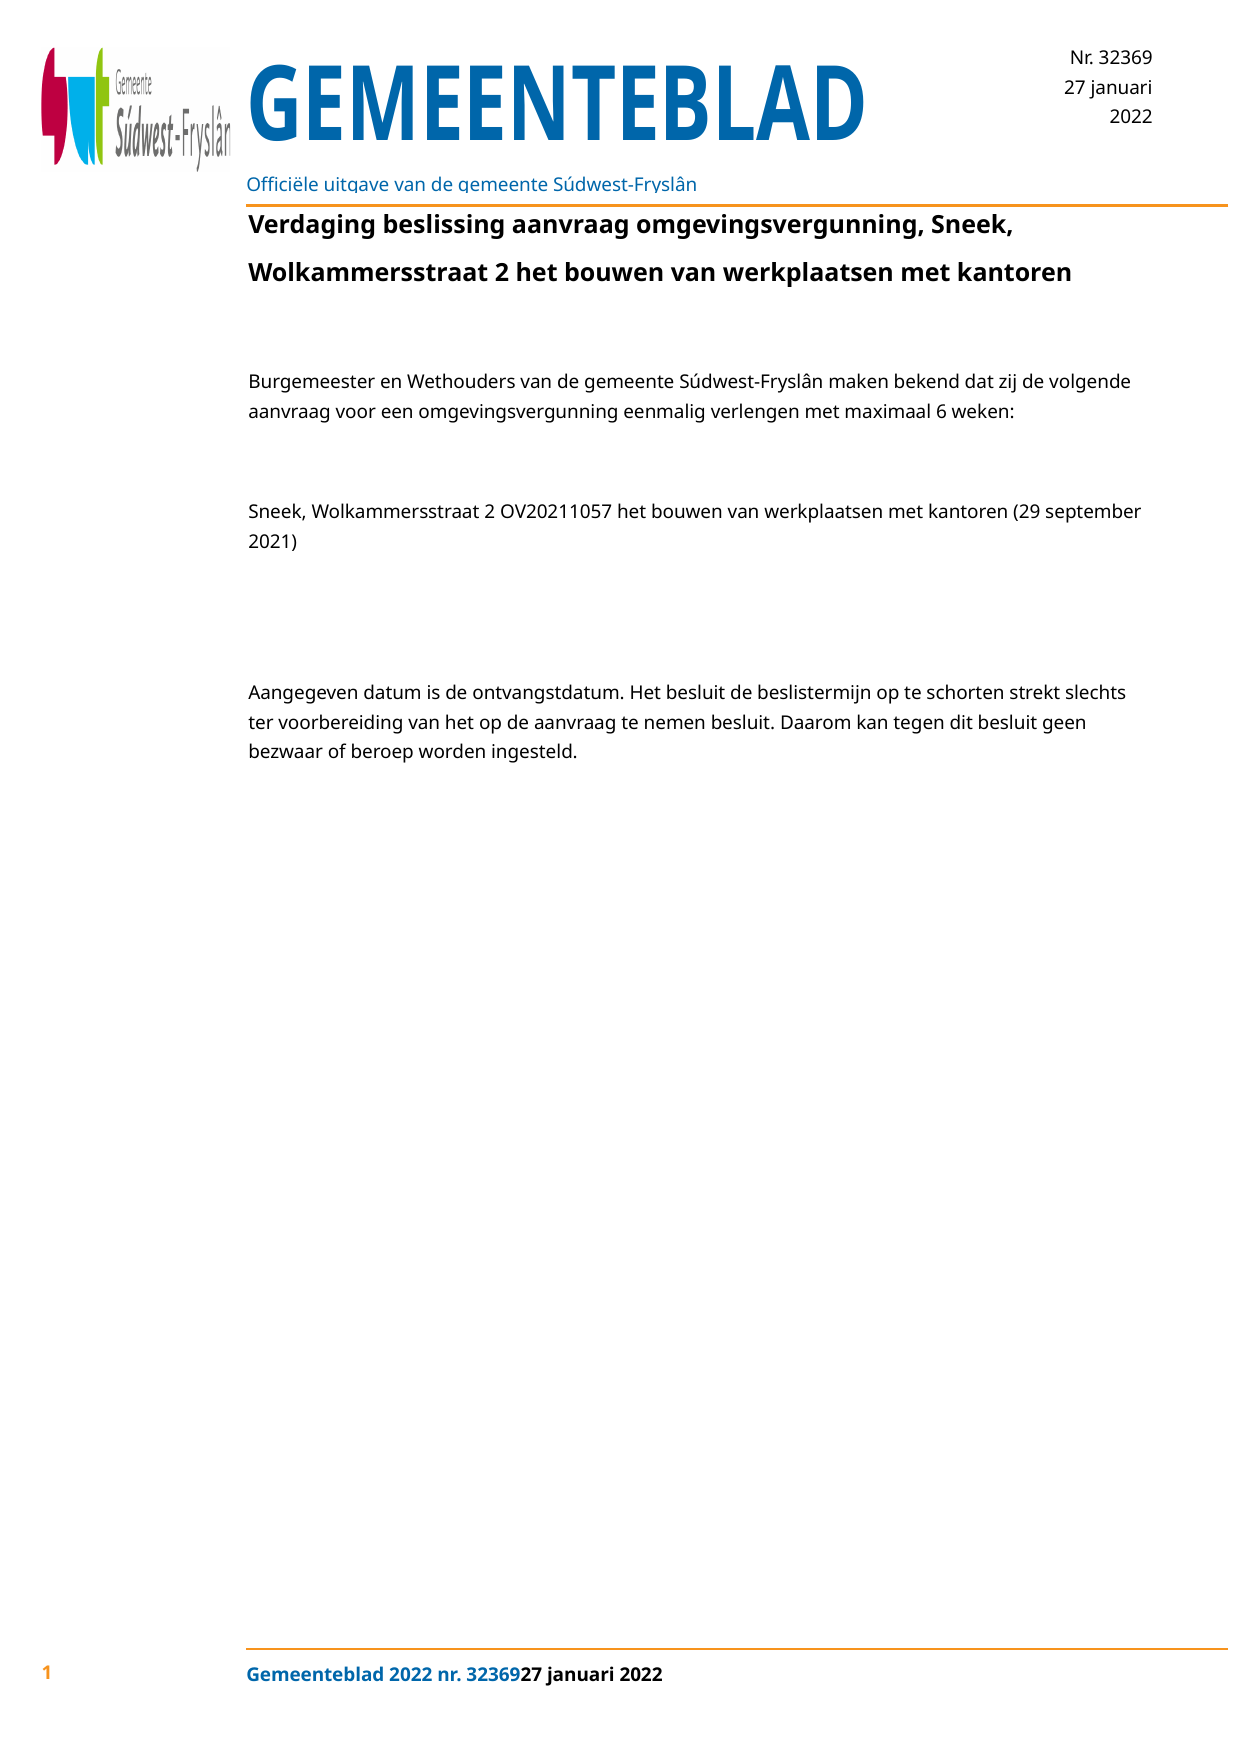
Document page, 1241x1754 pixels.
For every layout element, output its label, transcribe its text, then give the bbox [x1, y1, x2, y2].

picture [41, 47, 231, 172]
text Verdaging beslissing aanvraag omgevingsvergunning, Sneek, Wolkammersstraat 2 het bouwen van werkplaatsen met kantoren [248, 207, 1152, 288]
text Aangegeven datum is de ontvangstdatum. Het besluit de beslistermijn op te schorten strekt slechts ter voorbereiding van het op de aanvraag te nemen besluit. Daarom kan tegen dit besluit geen bezwaar of beroep worden ingesteld. [248, 679, 1152, 764]
text Burgemeester en Wethouders van de gemeente Súdwest-Fryslân maken bekend dat zij de volgende aanvraag voor een omgevingsvergunning eenmalig verlengen met maximaal 6 weken: [248, 368, 1152, 424]
text Sneek, Wolkammersstraat 2 OV20211057 het bouwen van werkplaatsen met kantoren (29 september 2021) [248, 499, 1152, 554]
